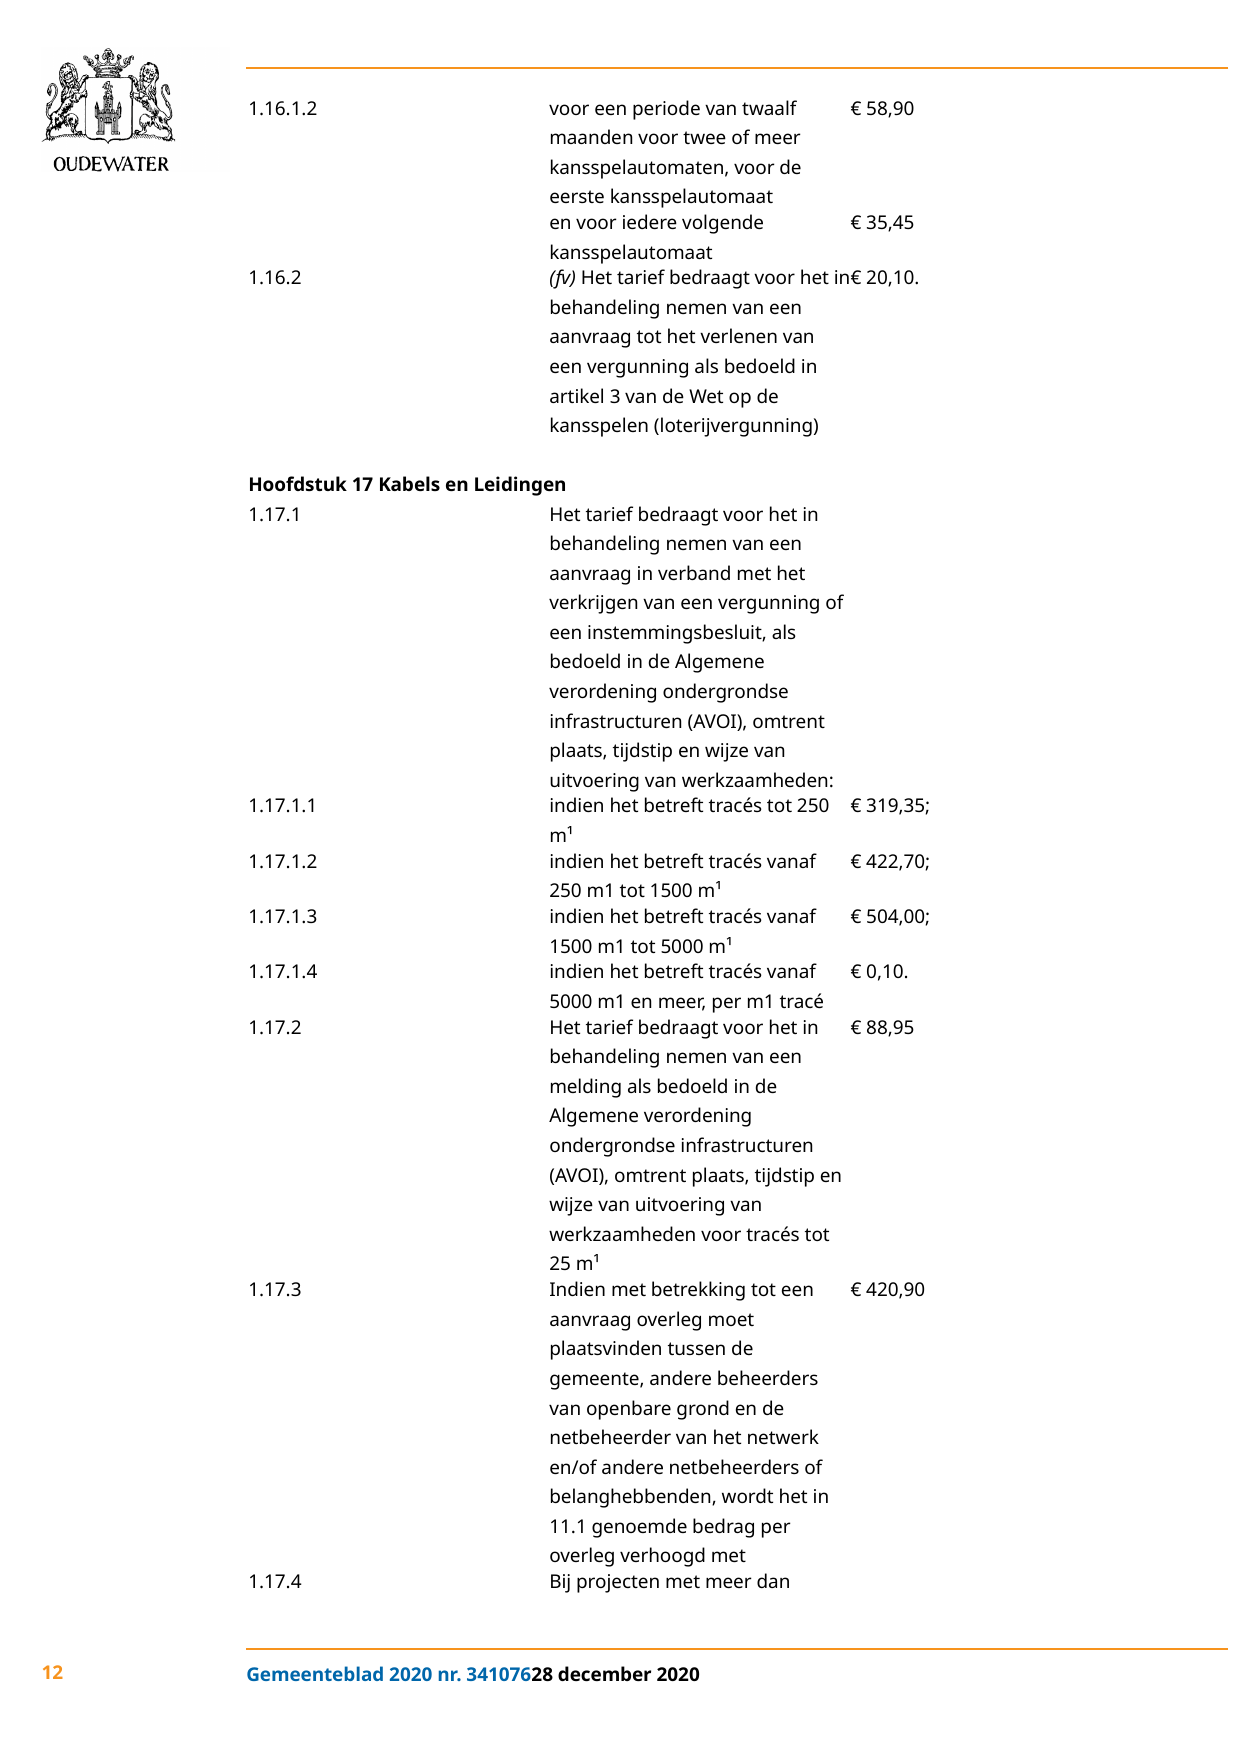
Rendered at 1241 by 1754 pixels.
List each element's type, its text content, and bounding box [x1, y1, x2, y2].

table_cell 1.17.4 [248, 1568, 549, 1594]
table_cell € 422,70; [850, 848, 1152, 903]
table_cell indien het betreft tracés vanaf 1500 m1 tot 5000 m¹ [549, 903, 850, 959]
table_cell indien het betreft tracés vanaf 5000 m1 en meer, per m1 tracé [549, 959, 850, 1014]
table_cell Indien met betrekking tot een aanvraag overleg moet plaatsvinden tussen de gemeente, andere beheerders van openbare grond en de netbeheerder van het netwerk en/of andere netbeheerders of belanghebbenden, wordt het in 11.1 genoemde bedrag per overleg verhoogd met [549, 1276, 850, 1568]
table_header Het tarief bedraagt voor het in behandeling nemen van een aanvraag in verband met het verkrijgen van een vergunning of een instemmingsbesluit, als bedoeld in de Algemene verordening ondergrondse infrastructuren (AVOI), omtrent plaats, tijdstip en wijze van uitvoering van werkzaamheden: [549, 501, 850, 793]
table_cell € 35,45 [850, 209, 1152, 264]
table_cell 1.17.1.2 [248, 848, 549, 903]
table_cell voor een periode van twaalf maanden voor twee of meer kansspelautomaten, voor de eerste kansspelautomaat [549, 95, 850, 209]
table_cell € 0,10. [850, 959, 1152, 1014]
table_cell 1.17.1.4 [248, 959, 549, 1014]
table_cell 1.17.2 [248, 1014, 549, 1276]
table_cell Het tarief bedraagt voor het in behandeling nemen van een melding als bedoeld in de Algemene verordening ondergrondse infrastructuren (AVOI), omtrent plaats, tijdstip en wijze van uitvoering van werkzaamheden voor tracés tot 25 m¹ [549, 1014, 850, 1276]
table_cell indien het betreft tracés tot 250 m¹ [549, 793, 850, 848]
table_cell indien het betreft tracés vanaf 250 m1 tot 1500 m¹ [549, 848, 850, 903]
table_cell [850, 1568, 1152, 1594]
table_cell € 504,00; [850, 903, 1152, 959]
text Hoofdstuk 17 Kabels en Leidingen [248, 471, 1152, 497]
table_cell Bij projecten met meer dan [549, 1568, 850, 1594]
table_cell (fv) Het tarief bedraagt voor het in behandeling nemen van een aanvraag tot het verlenen van een vergunning als bedoeld in artikel 3 van de Wet op de kansspelen (loterijvergunning) [549, 265, 850, 438]
table_cell 1.17.1.1 [248, 793, 549, 848]
table_cell € 88,95 [850, 1014, 1152, 1276]
table_cell 1.17.3 [248, 1276, 549, 1568]
table_cell € 319,35; [850, 793, 1152, 848]
picture [41, 47, 231, 172]
table_header 1.17.1 [248, 501, 549, 793]
table_cell € 20,10. [850, 265, 1152, 438]
table_cell 1.16.1.2 [248, 95, 549, 264]
table_cell € 420,90 [850, 1276, 1152, 1568]
table_cell 1.17.1.3 [248, 903, 549, 959]
table_header [850, 501, 1152, 793]
table_cell en voor iedere volgende kansspelautomaat [549, 209, 850, 264]
table_cell € 58,90 [850, 95, 1152, 209]
table_cell 1.16.2 [248, 265, 549, 438]
